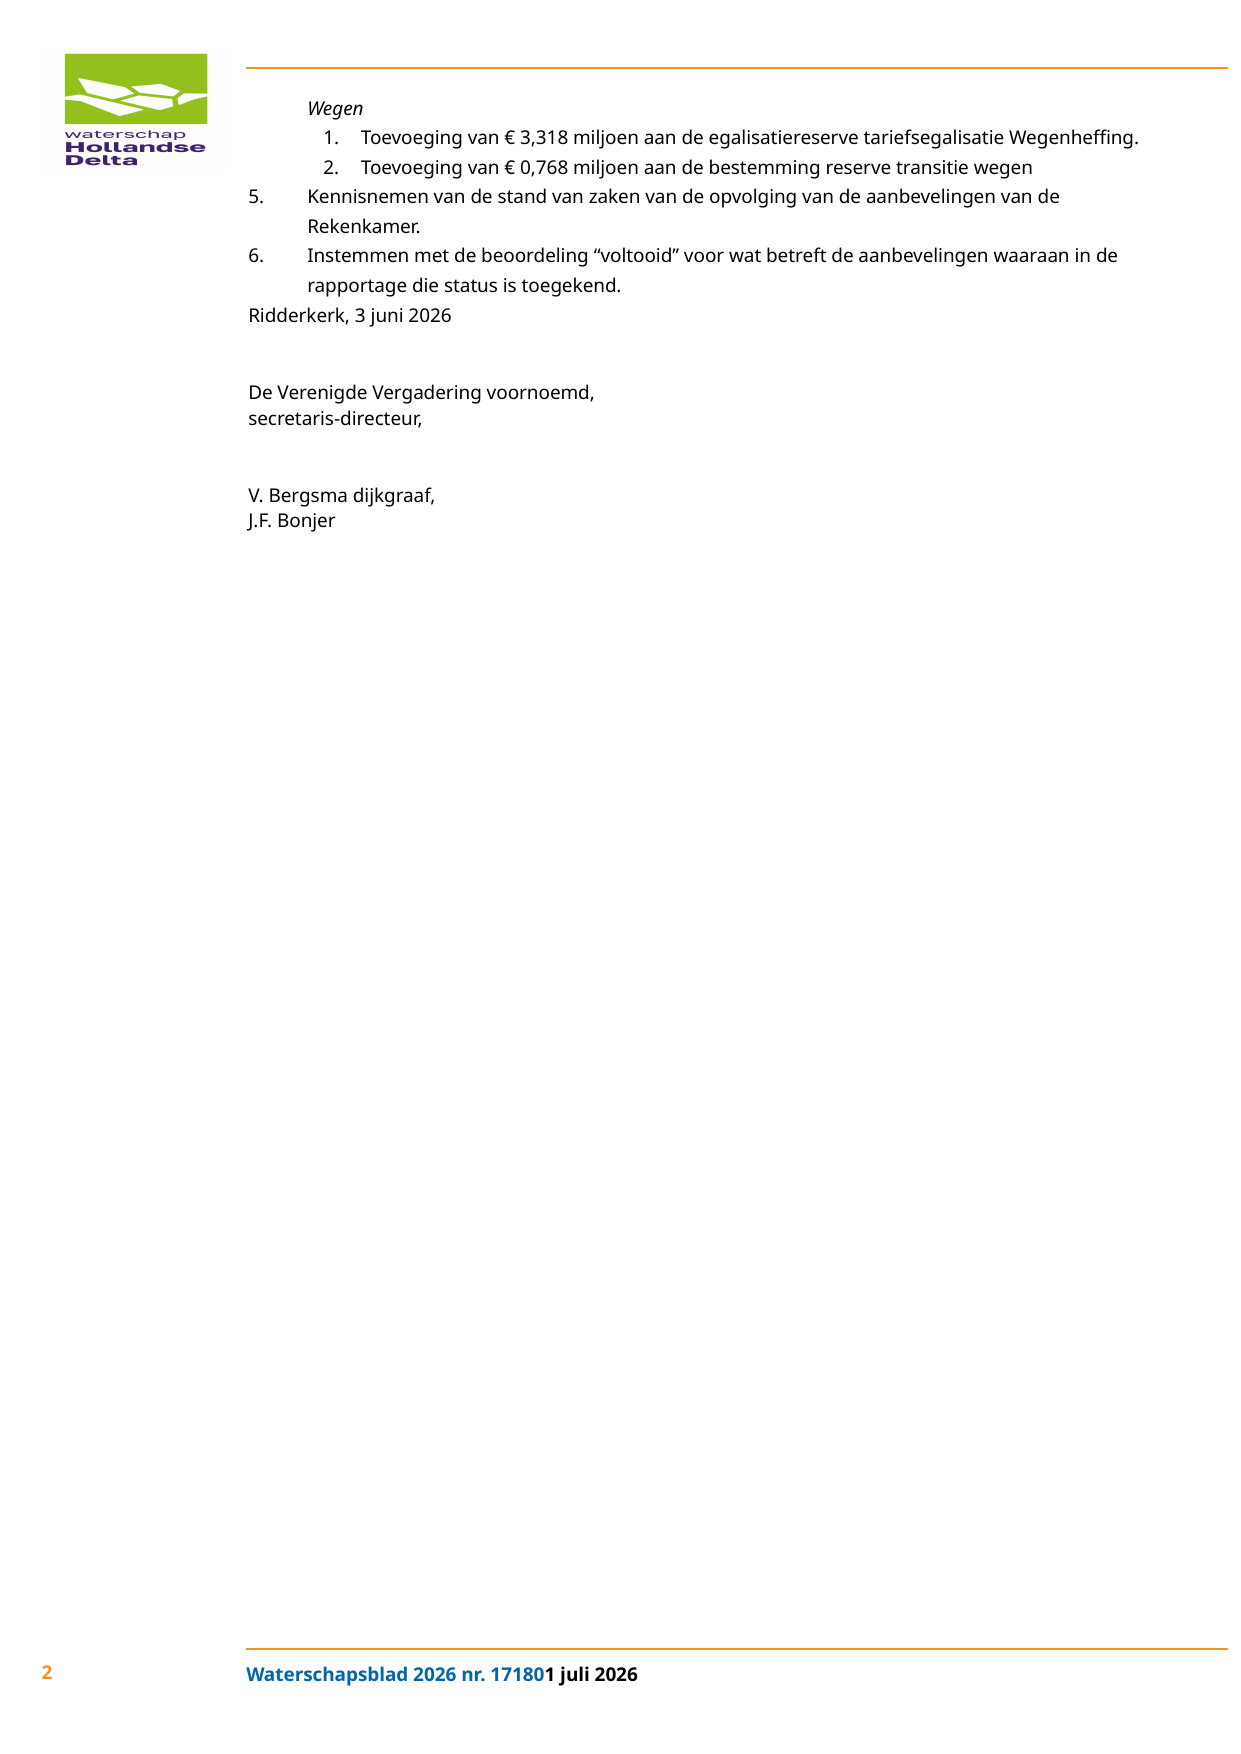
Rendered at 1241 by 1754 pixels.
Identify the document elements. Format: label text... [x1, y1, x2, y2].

list Kennisnemen van de stand van zaken van de opvolging van de aanbevelingen van de Rekenkamer. [248, 183, 1152, 239]
text secretaris-directeur, [248, 405, 1152, 431]
text J.F. Bonjer [248, 508, 1152, 533]
list Toevoeging van € 0,768 miljoen aan de bestemming reserve transitie wegen [323, 154, 1152, 180]
list Instemmen met de beoordeling “voltooid” voor wat betreft de aanbevelingen waaraan in de rapportage die status is toegekend. [248, 243, 1152, 298]
picture [41, 47, 231, 172]
text Ridderkerk, 3 juni 2026 [248, 302, 1152, 328]
text V. Bergsma dijkgraaf, [248, 482, 1152, 508]
list Toevoeging van € 3,318 miljoen aan de egalisatiereserve tariefsegalisatie Wegenheffing. [323, 124, 1152, 150]
text De Verenigde Vergadering voornoemd, [248, 379, 1152, 405]
list Wegen [248, 95, 1152, 121]
